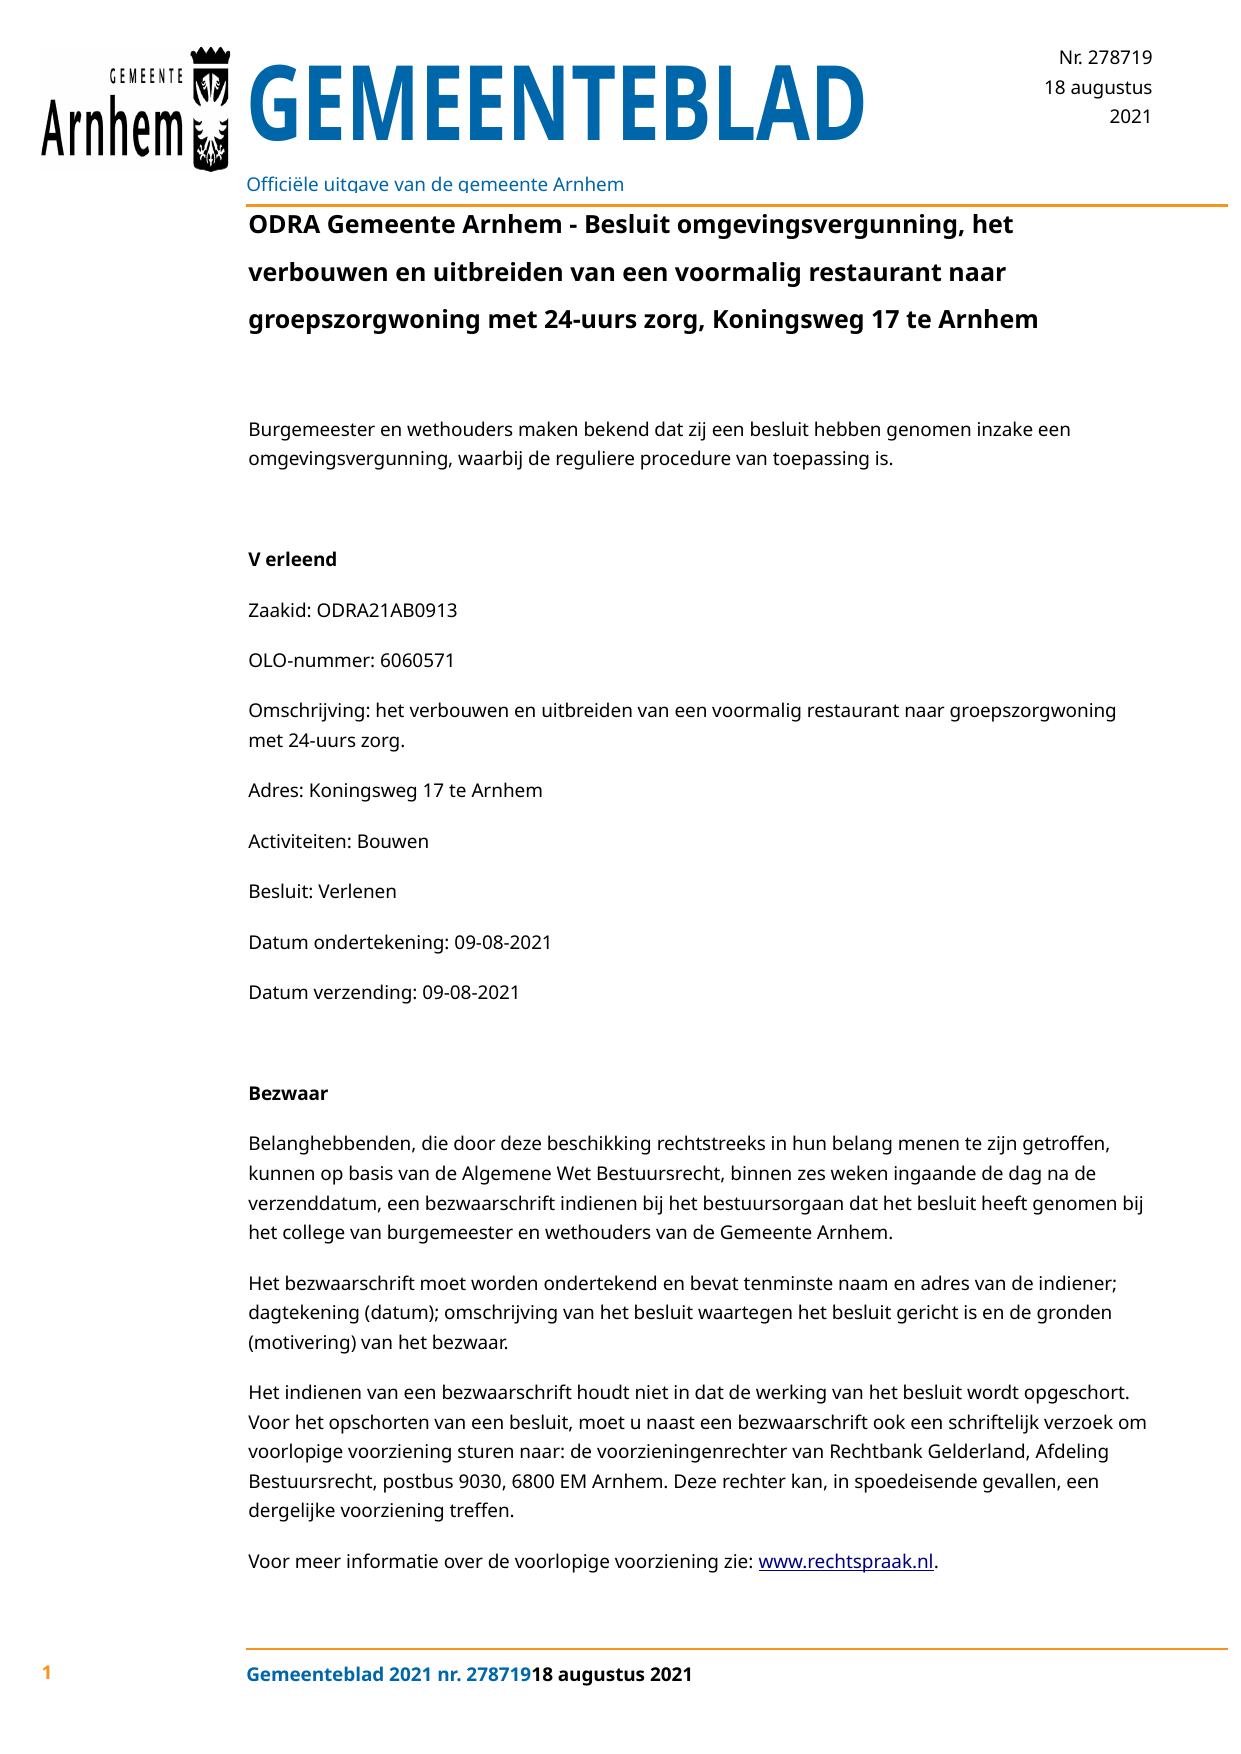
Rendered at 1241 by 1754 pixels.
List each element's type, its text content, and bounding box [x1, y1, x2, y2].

text Activiteiten: Bouwen [248, 828, 1152, 854]
text Het indienen van een bezwaarschrift houdt niet in dat de werking van het besluit wordt opgeschort. Voor het opschorten van een besluit, moet u naast een bezwaarschrift ook een schriftelijk verzoek om voorlopige voorziening sturen naar: de voorzieningenrechter van Rechtbank Gelderland, Afdeling Bestuursrecht, postbus 9030, 6800 EM Arnhem. Deze rechter kan, in spoedeisende gevallen, een dergelijke voorziening treffen. [248, 1379, 1152, 1523]
text Zaakid: ODRA21AB0913 [248, 597, 1152, 622]
text Datum verzending: 09-08-2021 [248, 979, 1152, 1005]
text Besluit: Verlenen [248, 878, 1152, 904]
picture [41, 47, 231, 172]
text Het bezwaarschrift moet worden ondertekend en bevat tenminste naam en adres van de indiener; dagtekening (datum); omschrijving van het besluit waartegen het besluit gericht is en de gronden (motivering) van het bezwaar. [248, 1270, 1152, 1354]
text Voor meer informatie over de voorlopige voorziening zie: www.rechtspraak.nl. [248, 1548, 1152, 1574]
text V erleend [248, 546, 1152, 572]
text ODRA Gemeente Arnhem - Besluit omgevingsvergunning, het verbouwen en uitbreiden van een voormalig restaurant naar groepszorgwoning met 24-uurs zorg, Koningsweg 17 te Arnhem [248, 207, 1152, 336]
text OLO-nummer: 6060571 [248, 647, 1152, 673]
text Belanghebbenden, die door deze beschikking rechtstreeks in hun belang menen te zijn getroffen, kunnen op basis van de Algemene Wet Bestuursrecht, binnen zes weken ingaande de dag na de verzenddatum, een bezwaarschrift indienen bij het bestuursorgaan dat het besluit heeft genomen bij het college van burgemeester en wethouders van de Gemeente Arnhem. [248, 1131, 1152, 1245]
text Omschrijving: het verbouwen en uitbreiden van een voormalig restaurant naar groepszorgwoning met 24-uurs zorg. [248, 698, 1152, 753]
text Burgemeester en wethouders maken bekend dat zij een besluit hebben genomen inzake een omgevingsvergunning, waarbij de reguliere procedure van toepassing is. [248, 416, 1152, 471]
text Datum ondertekening: 09-08-2021 [248, 929, 1152, 954]
text Bezwaar [248, 1080, 1152, 1106]
text Adres: Koningsweg 17 te Arnhem [248, 778, 1152, 803]
